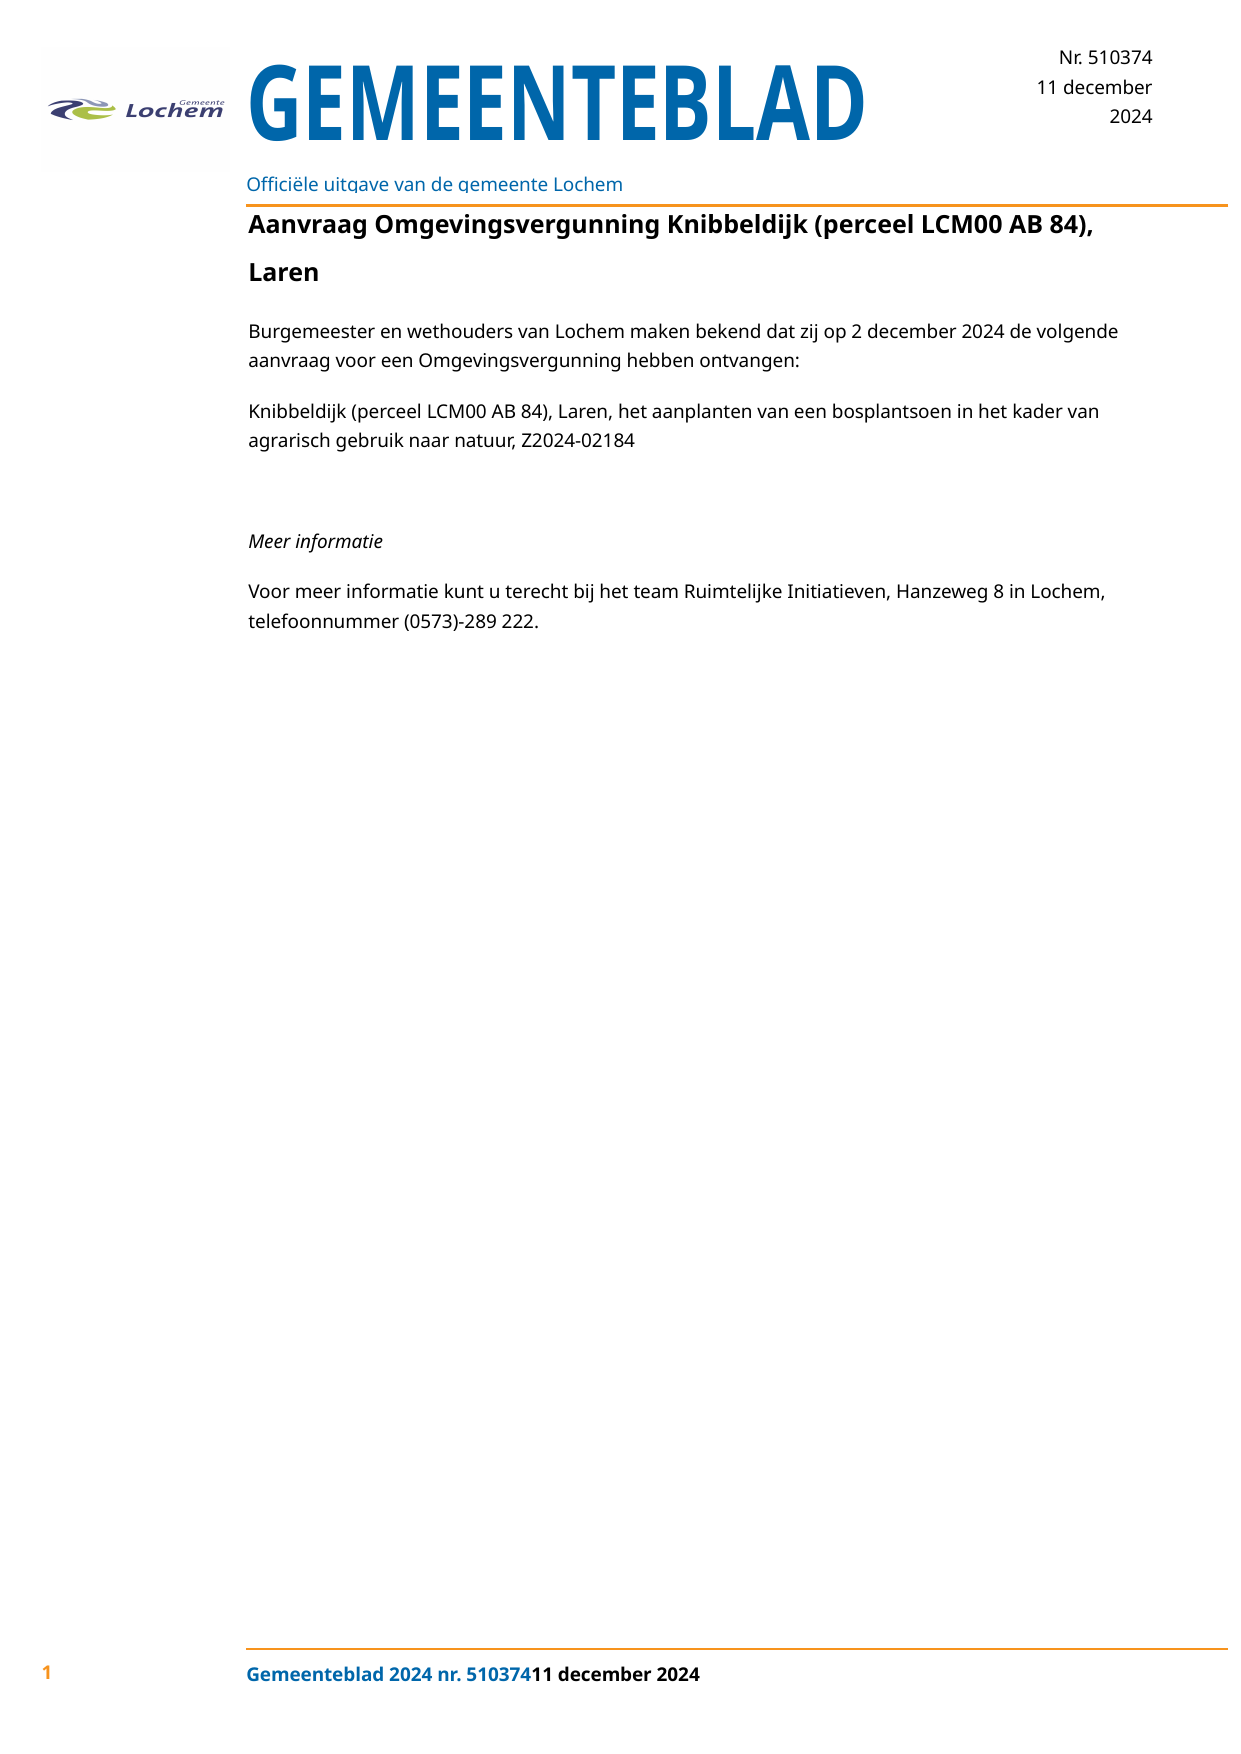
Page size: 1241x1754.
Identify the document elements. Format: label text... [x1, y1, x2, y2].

text Meer informatie [248, 528, 1152, 554]
text Burgemeester en wethouders van Lochem maken bekend dat zij op 2 december 2024 de volgende aanvraag voor een Omgevingsvergunning hebben ontvangen: [248, 318, 1152, 373]
text Aanvraag Omgevingsvergunning Knibbeldijk (perceel LCM00 AB 84), Laren [248, 207, 1152, 288]
text Knibbeldijk (perceel LCM00 AB 84), Laren, het aanplanten van een bosplantsoen in het kader van agrarisch gebruik naar natuur, Z2024-02184 [248, 398, 1152, 453]
picture [41, 47, 231, 172]
text Voor meer informatie kunt u terecht bij het team Ruimtelijke Initiatieven, Hanzeweg 8 in Lochem, telefoonnummer (0573)-289 222. [248, 579, 1152, 634]
